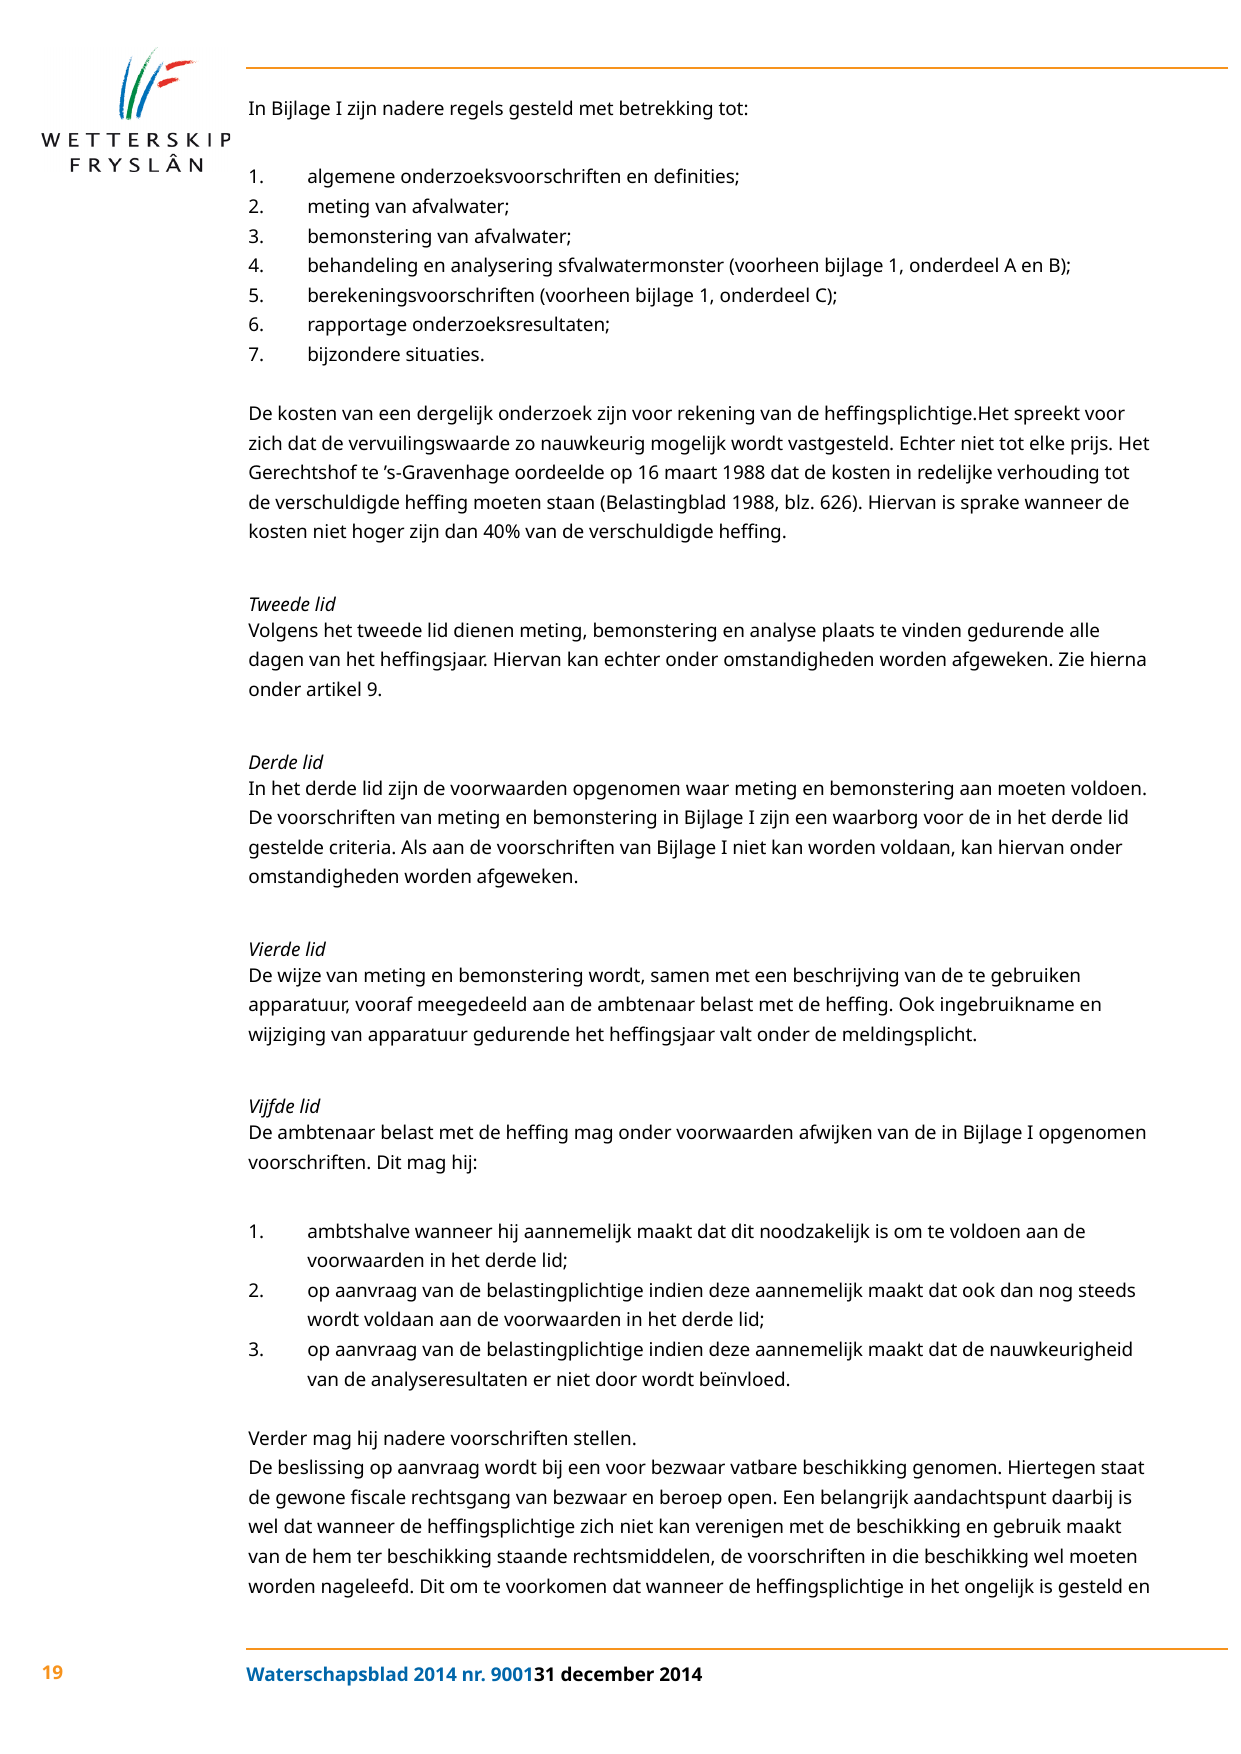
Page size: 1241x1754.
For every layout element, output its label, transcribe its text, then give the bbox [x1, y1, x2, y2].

text De kosten van een dergelijk onderzoek zijn voor rekening van de heffingsplichtige.Het spreekt voor zich dat de vervuilingswaarde zo nauwkeurig mogelijk wordt vastgesteld. Echter niet tot elke prijs. Het Gerechtshof te ’s-Gravenhage oordeelde op 16 maart 1988 dat de kosten in redelijke verhouding tot de verschuldigde heffing moeten staan (Belastingblad 1988, blz. 626). Hiervan is sprake wanneer de kosten niet hoger zijn dan 40% van de verschuldigde heffing. [248, 400, 1152, 544]
text Verder mag hij nadere voorschriften stellen. [248, 1425, 1152, 1451]
list meting van afvalwater; [248, 193, 1152, 219]
list op aanvraag van de belastingplichtige indien deze aannemelijk maakt dat de nauwkeurigheid van de analyseresultaten er niet door wordt beïnvloed. [248, 1336, 1152, 1392]
text Derde lid [248, 749, 1152, 775]
list behandeling en analysering sfvalwatermonster (voorheen bijlage 1, onderdeel A en B); [248, 252, 1152, 278]
list op aanvraag van de belastingplichtige indien deze aannemelijk maakt dat ook dan nog steeds wordt voldaan aan de voorwaarden in het derde lid; [248, 1277, 1152, 1332]
list algemene onderzoeksvoorschriften en definities; [248, 164, 1152, 189]
text In het derde lid zijn de voorwaarden opgenomen waar meting en bemonstering aan moeten voldoen. De voorschriften van meting en bemonstering in Bijlage I zijn een waarborg voor de in het derde lid gestelde criteria. Als aan de voorschriften van Bijlage I niet kan worden voldaan, kan hiervan onder omstandigheden worden afgeweken. [248, 775, 1152, 889]
text Tweede lid [248, 591, 1152, 617]
list rapportage onderzoeksresultaten; [248, 312, 1152, 337]
list bijzondere situaties. [248, 341, 1152, 367]
list bemonstering van afvalwater; [248, 223, 1152, 248]
text Vierde lid [248, 936, 1152, 962]
picture [41, 47, 231, 172]
text De wijze van meting en bemonstering wordt, samen met een beschrijving van de te gebruiken apparatuur, vooraf meegedeeld aan de ambtenaar belast met de heffing. Ook ingebruikname en wijziging van apparatuur gedurende het heffingsjaar valt onder de meldingsplicht. [248, 962, 1152, 1047]
text In Bijlage I zijn nadere regels gesteld met betrekking tot: [248, 95, 1152, 121]
text De beslissing op aanvraag wordt bij een voor bezwaar vatbare beschikking genomen. Hiertegen staat de gewone fiscale rechtsgang van bezwaar en beroep open. Een belangrijk aandachtspunt daarbij is wel dat wanneer de heffingsplichtige zich niet kan verenigen met de beschikking en gebruik maakt van de hem ter beschikking staande rechtsmiddelen, de voorschriften in die beschikking wel moeten worden nageleefd. Dit om te voorkomen dat wanneer de heffingsplichtige in het ongelijk is gesteld en [248, 1454, 1152, 1599]
text Vijfde lid [248, 1094, 1152, 1119]
list berekeningsvoorschriften (voorheen bijlage 1, onderdeel C); [248, 282, 1152, 308]
text Volgens het tweede lid dienen meting, bemonstering en analyse plaats te vinden gedurende alle dagen van het heffingsjaar. Hiervan kan echter onder omstandigheden worden afgeweken. Zie hierna onder artikel 9. [248, 617, 1152, 702]
list ambtshalve wanneer hij aannemelijk maakt dat dit noodzakelijk is om te voldoen aan de voorwaarden in het derde lid; [248, 1218, 1152, 1273]
text De ambtenaar belast met de heffing mag onder voorwaarden afwijken van de in Bijlage I opgenomen voorschriften. Dit mag hij: [248, 1119, 1152, 1175]
